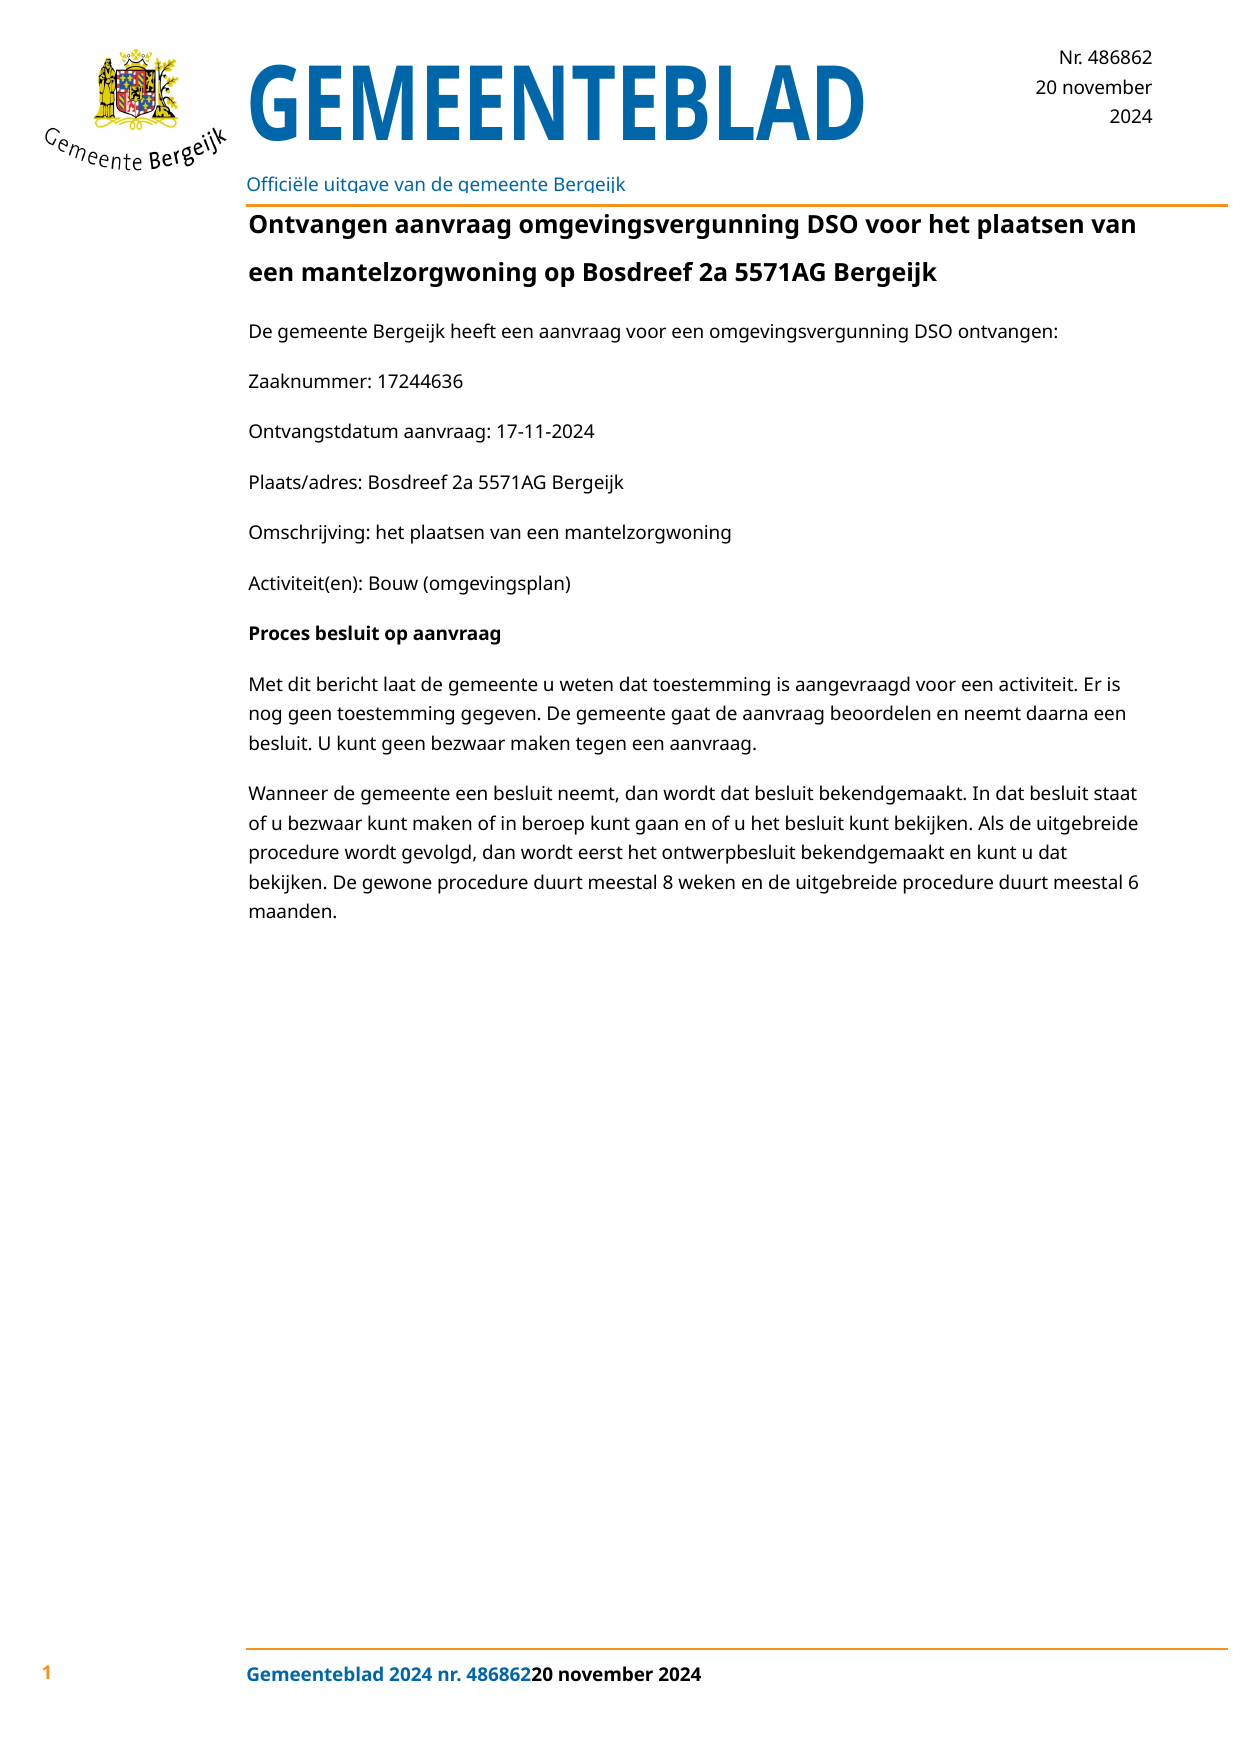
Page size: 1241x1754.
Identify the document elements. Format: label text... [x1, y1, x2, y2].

text Activiteit(en): Bouw (omgevingsplan) [248, 570, 1152, 596]
text Zaaknummer: 17244636 [248, 368, 1152, 394]
text Wanneer de gemeente een besluit neemt, dan wordt dat besluit bekendgemaakt. In dat besluit staat of u bezwaar kunt maken of in beroep kunt gaan en of u het besluit kunt bekijken. Als de uitgebreide procedure wordt gevolgd, dan wordt eerst het ontwerpbesluit bekendgemaakt en kunt u dat bekijken. De gewone procedure duurt meestal 8 weken en de uitgebreide procedure duurt meestal 6 maanden. [248, 780, 1152, 924]
text Omschrijving: het plaatsen van een mantelzorgwoning [248, 519, 1152, 545]
text Ontvangen aanvraag omgevingsvergunning DSO voor het plaatsen van een mantelzorgwoning op Bosdreef 2a 5571AG Bergeijk [248, 207, 1152, 288]
text Proces besluit op aanvraag [248, 620, 1152, 646]
picture [41, 47, 231, 172]
text De gemeente Bergeijk heeft een aanvraag voor een omgevingsvergunning DSO ontvangen: [248, 318, 1152, 344]
text Plaats/adres: Bosdreef 2a 5571AG Bergeijk [248, 469, 1152, 495]
text Ontvangstdatum aanvraag: 17-11-2024 [248, 419, 1152, 444]
text Met dit bericht laat de gemeente u weten dat toestemming is aangevraagd voor een activiteit. Er is nog geen toestemming gegeven. De gemeente gaat de aanvraag beoordelen en neemt daarna een besluit. U kunt geen bezwaar maken tegen een aanvraag. [248, 671, 1152, 756]
